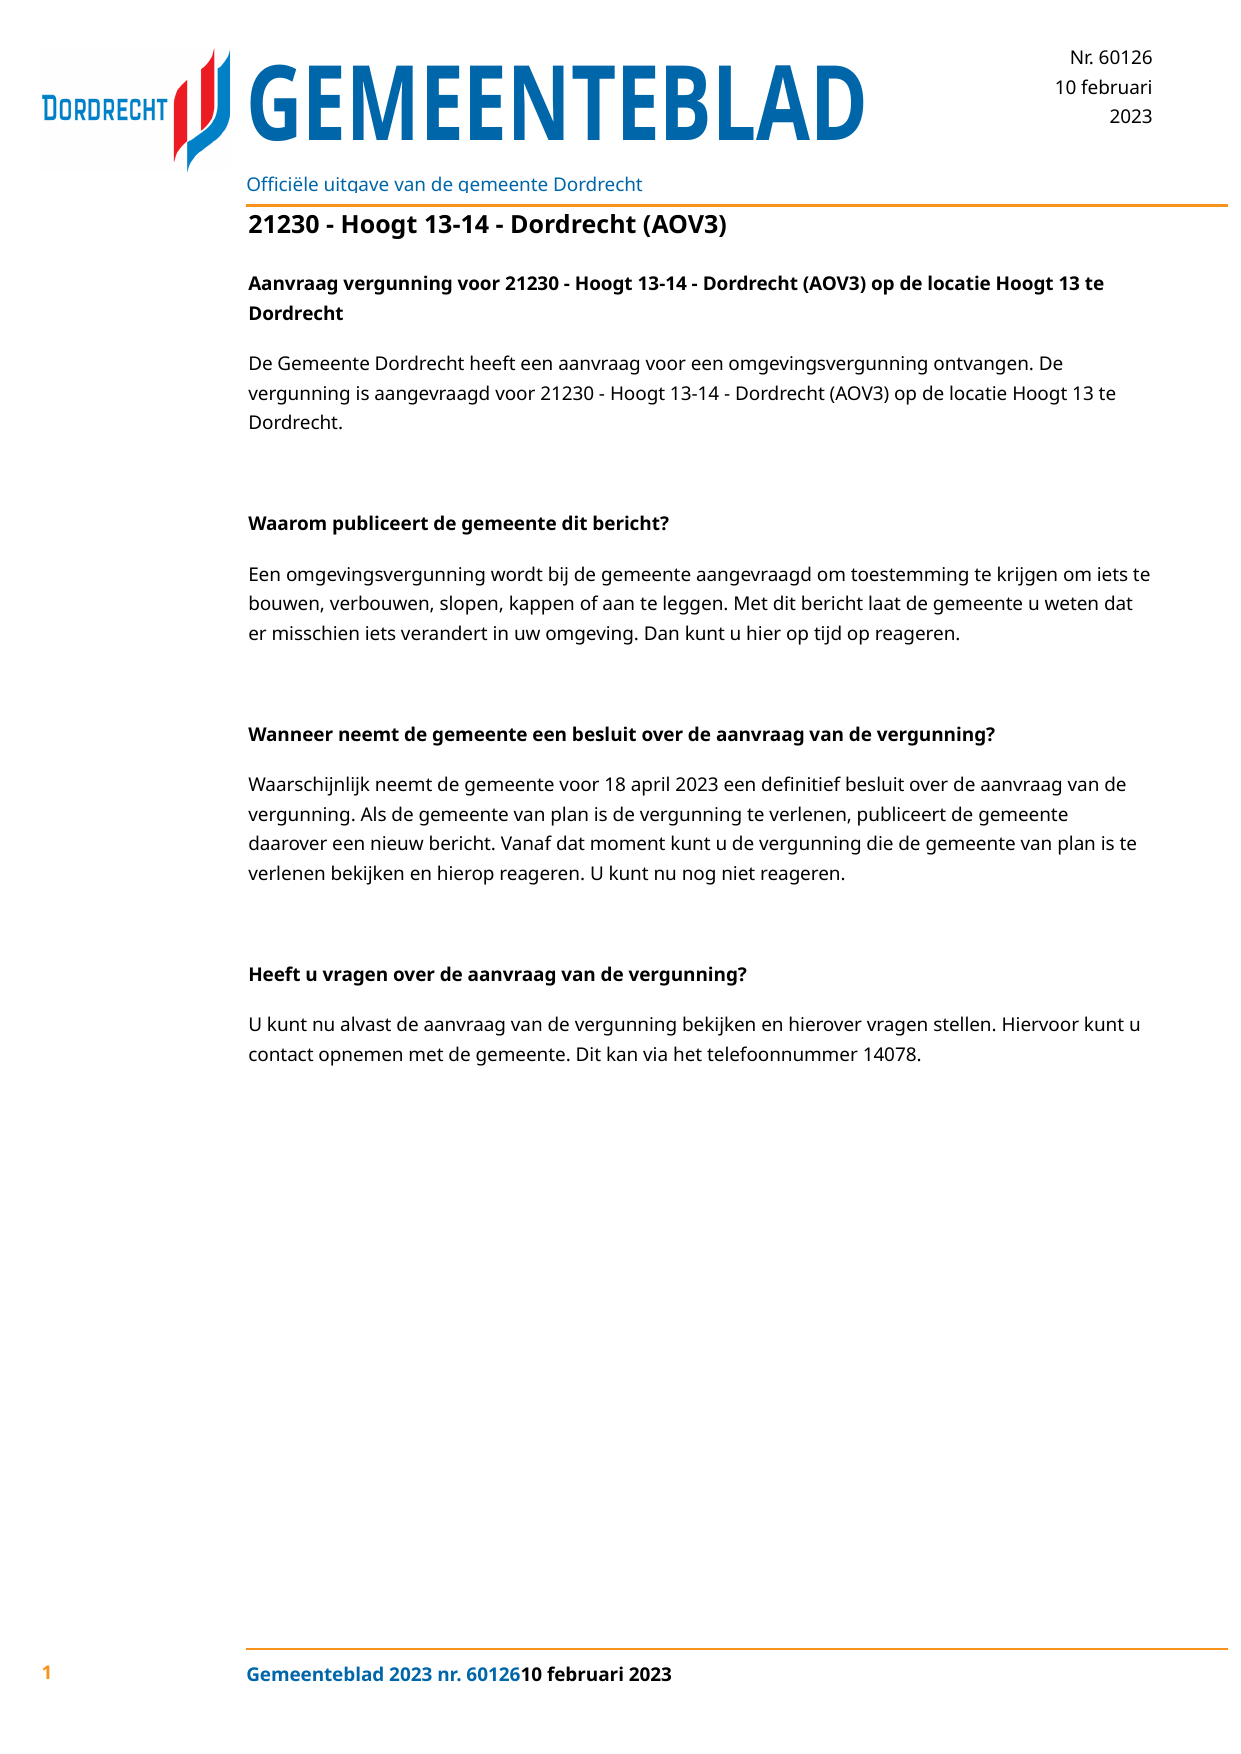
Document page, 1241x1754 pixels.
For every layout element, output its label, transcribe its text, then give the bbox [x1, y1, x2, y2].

text Aanvraag vergunning voor 21230 - Hoogt 13-14 - Dordrecht (AOV3) op de locatie Hoogt 13 te Dordrecht [248, 270, 1152, 326]
picture [41, 47, 231, 172]
text Een omgevingsvergunning wordt bij de gemeente aangevraagd om toestemming te krijgen om iets te bouwen, verbouwen, slopen, kappen of aan te leggen. Met dit bericht laat de gemeente u weten dat er misschien iets verandert in uw omgeving. Dan kunt u hier op tijd op reageren. [248, 561, 1152, 646]
text 21230 - Hoogt 13-14 - Dordrecht (AOV3) [248, 207, 1152, 241]
text De Gemeente Dordrecht heeft een aanvraag voor een omgevingsvergunning ontvangen. De vergunning is aangevraagd voor 21230 - Hoogt 13-14 - Dordrecht (AOV3) op de locatie Hoogt 13 te Dordrecht. [248, 350, 1152, 435]
text Waarom publiceert de gemeente dit bericht? [248, 510, 1152, 536]
text U kunt nu alvast de aanvraag van de vergunning bekijken en hierover vragen stellen. Hiervoor kunt u contact opnemen met de gemeente. Dit kan via het telefoonnummer 14078. [248, 1011, 1152, 1066]
text Heeft u vragen over de aanvraag van de vergunning? [248, 961, 1152, 986]
text Waarschijnlijk neemt de gemeente voor 18 april 2023 een definitief besluit over de aanvraag van de vergunning. Als de gemeente van plan is de vergunning te verlenen, publiceert de gemeente daarover een nieuw bericht. Vanaf dat moment kunt u de vergunning die de gemeente van plan is te verlenen bekijken en hierop reageren. U kunt nu nog niet reageren. [248, 771, 1152, 886]
text Wanneer neemt de gemeente een besluit over de aanvraag van de vergunning? [248, 721, 1152, 746]
